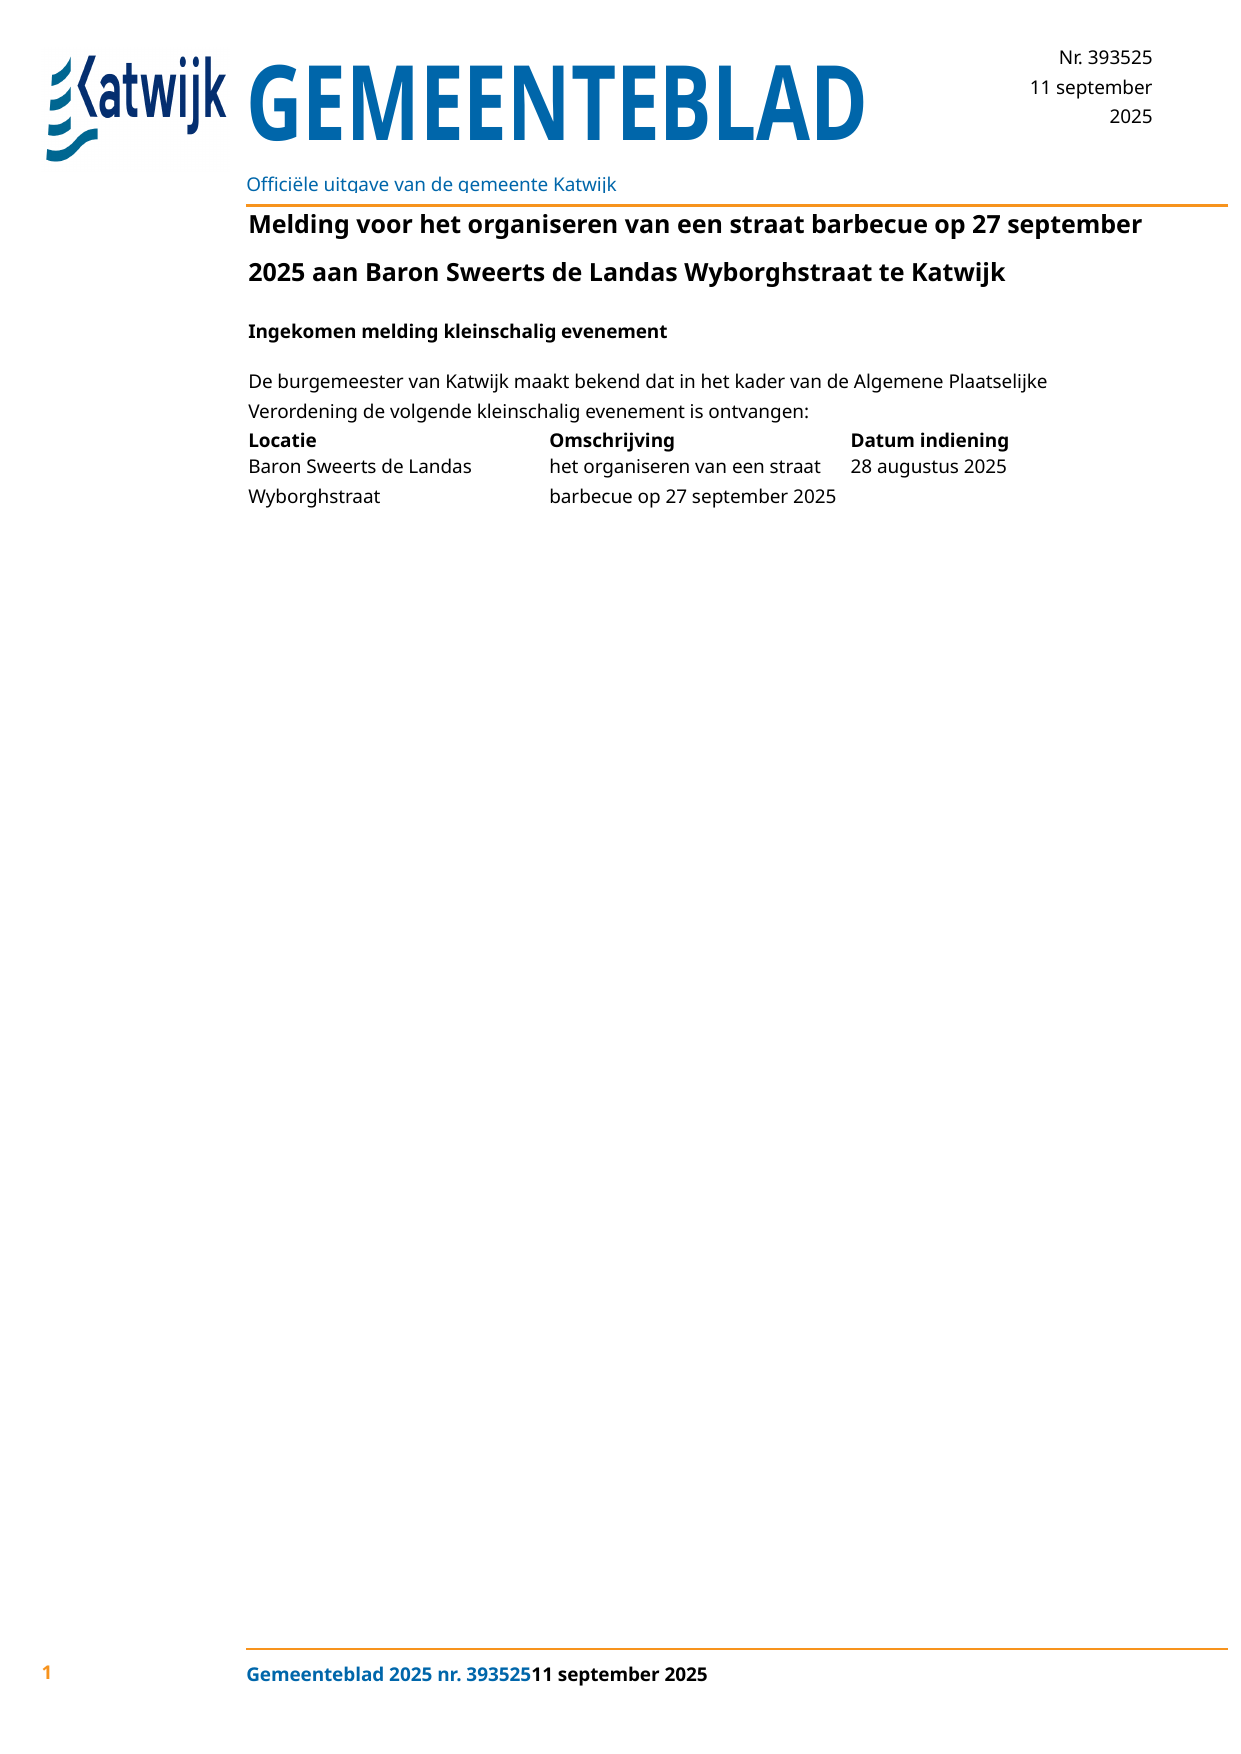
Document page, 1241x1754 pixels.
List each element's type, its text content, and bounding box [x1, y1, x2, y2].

picture [41, 47, 231, 172]
table_header Datum indiening [850, 428, 1152, 453]
table_cell Baron Sweerts de Landas Wyborghstraat [248, 453, 549, 509]
table_header Omschrijving [549, 428, 850, 453]
table_header Locatie [248, 428, 549, 453]
text Ingekomen melding kleinschalig evenement [248, 318, 1152, 344]
table_cell het organiseren van een straat barbecue op 27 september 2025 [549, 453, 850, 509]
text Melding voor het organiseren van een straat barbecue op 27 september 2025 aan Baron Sweerts de Landas Wyborghstraat te Katwijk [248, 207, 1152, 288]
table_cell 28 augustus 2025 [850, 453, 1152, 509]
text De burgemeester van Katwijk maakt bekend dat in het kader van de Algemene Plaatselijke Verordening de volgende kleinschalig evenement is ontvangen: [248, 368, 1152, 424]
